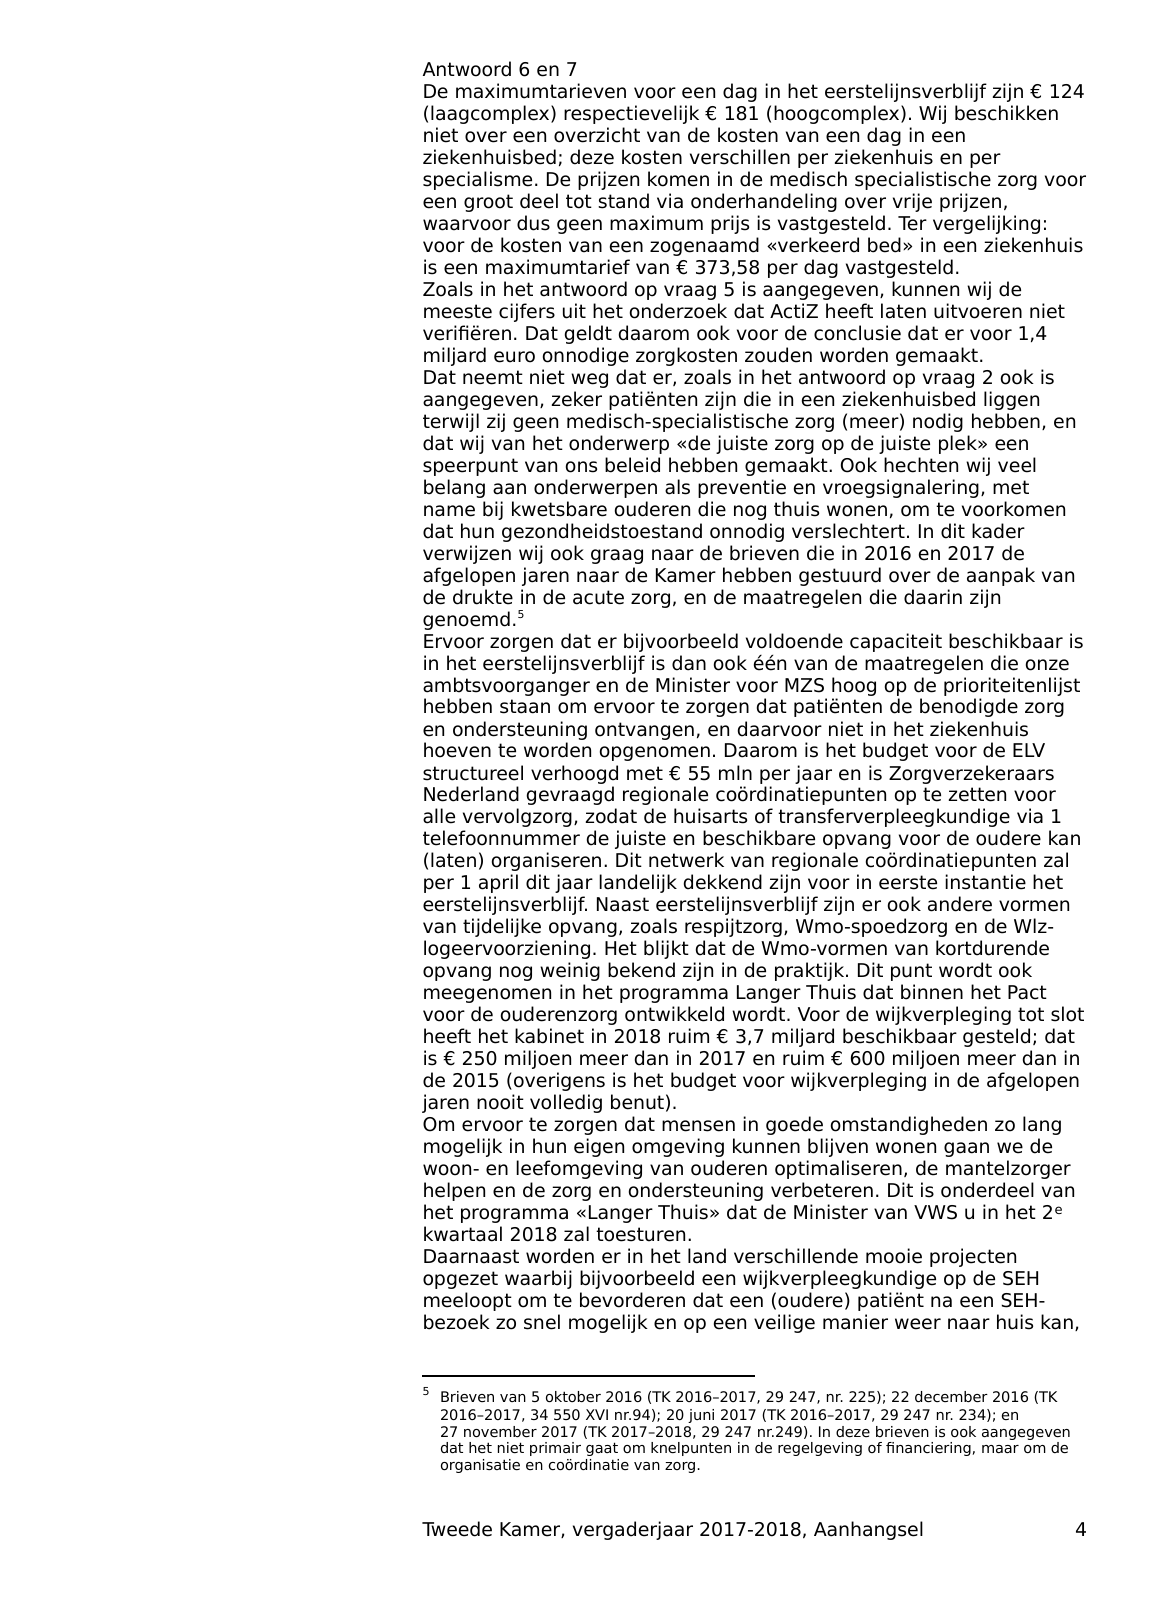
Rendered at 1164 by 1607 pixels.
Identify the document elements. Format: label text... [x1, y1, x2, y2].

text Brieven van 5 oktober 2016 (TK 2016–2017, 29 247, nr. 225); 22 december 2016 (TK 2016–2017, 34 550 XVI nr.94); 20 juni 2017 (TK 2016–2017, 29 247 nr. 234); en 27 november 2017 (TK 2017–2018, 29 247 nr.249). In deze brieven is ook aangegeven dat het niet primair gaat om knelpunten in de regelgeving of financiering, maar om de organisatie en coördinatie van zorg. [422, 1385, 1087, 1474]
text Antwoord 6 en 7 [422, 59, 1087, 81]
text Om ervoor te zorgen dat mensen in goede omstandigheden zo lang mogelijk in hun eigen omgeving kunnen blijven wonen gaan we de woon- en leefomgeving van ouderen optimaliseren, de mantelzorger helpen en de zorg en ondersteuning verbeteren. Dit is onderdeel van het programma «Langer Thuis» dat de Minister van VWS u in het 2e kwartaal 2018 zal toesturen. [422, 1114, 1087, 1246]
text Dat neemt niet weg dat er, zoals in het antwoord op vraag 2 ook is aangegeven, zeker patiënten zijn die in een ziekenhuisbed liggen terwijl zij geen medisch-specialistische zorg (meer) nodig hebben, en dat wij van het onderwerp «de juiste zorg op de juiste plek» een speerpunt van ons beleid hebben gemaakt. Ook hechten wij veel belang aan onderwerpen als preventie en vroegsignalering, met name bij kwetsbare ouderen die nog thuis wonen, om te voorkomen dat hun gezondheidstoestand onnodig verslechtert. In dit kader verwijzen wij ook graag naar de brieven die in 2016 en 2017 de afgelopen jaren naar de Kamer hebben gestuurd over de aanpak van de drukte in de acute zorg, en de maatregelen die daarin zijn genoemd. [422, 367, 1087, 631]
text Daarnaast worden er in het land verschillende mooie projecten opgezet waarbij bijvoorbeeld een wijkverpleegkundige op de SEH meeloopt om te bevorderen dat een (oudere) patiënt na een SEH-bezoek zo snel mogelijk en op een veilige manier weer naar huis kan, [422, 1246, 1087, 1334]
text Zoals in het antwoord op vraag 5 is aangegeven, kunnen wij de meeste cijfers uit het onderzoek dat ActiZ heeft laten uitvoeren niet verifiëren. Dat geldt daarom ook voor de conclusie dat er voor 1,4 miljard euro onnodige zorgkosten zouden worden gemaakt. [422, 279, 1087, 367]
text De maximumtarieven voor een dag in het eerstelijnsverblijf zijn € 124 (laagcomplex) respectievelijk € 181 (hoogcomplex). Wij beschikken niet over een overzicht van de kosten van een dag in een ziekenhuisbed; deze kosten verschillen per ziekenhuis en per specialisme. De prijzen komen in de medisch specialistische zorg voor een groot deel tot stand via onderhandeling over vrije prijzen, waarvoor dus geen maximum prijs is vastgesteld. Ter vergelijking: voor de kosten van een zogenaamd «verkeerd bed» in een ziekenhuis is een maximumtarief van € 373,58 per dag vastgesteld. [422, 81, 1087, 279]
text Ervoor zorgen dat er bijvoorbeeld voldoende capaciteit beschikbaar is in het eerstelijnsverblijf is dan ook één van de maatregelen die onze ambtsvoorganger en de Minister voor MZS hoog op de prioriteitenlijst hebben staan om ervoor te zorgen dat patiënten de benodigde zorg en ondersteuning ontvangen, en daarvoor niet in het ziekenhuis hoeven te worden opgenomen. Daarom is het budget voor de ELV structureel verhoogd met € 55 mln per jaar en is Zorgverzekeraars Nederland gevraagd regionale coördinatiepunten op te zetten voor alle vervolgzorg, zodat de huisarts of transferverpleegkundige via 1 telefoonnummer de juiste en beschikbare opvang voor de oudere kan (laten) organiseren. Dit netwerk van regionale coördinatiepunten zal per 1 april dit jaar landelijk dekkend zijn voor in eerste instantie het eerstelijnsverblijf. Naast eerstelijnsverblijf zijn er ook andere vormen van tijdelijke opvang, zoals respijtzorg, Wmo-spoedzorg en de Wlz-logeervoorziening. Het blijkt dat de Wmo-vormen van kortdurende opvang nog weinig bekend zijn in de praktijk. Dit punt wordt ook meegenomen in het programma Langer Thuis dat binnen het Pact voor de ouderenzorg ontwikkeld wordt. Voor de wijkverpleging tot slot heeft het kabinet in 2018 ruim € 3,7 miljard beschikbaar gesteld; dat is € 250 miljoen meer dan in 2017 en ruim € 600 miljoen meer dan in de 2015 (overigens is het budget voor wijkverpleging in de afgelopen jaren nooit volledig benut). [422, 631, 1087, 1114]
